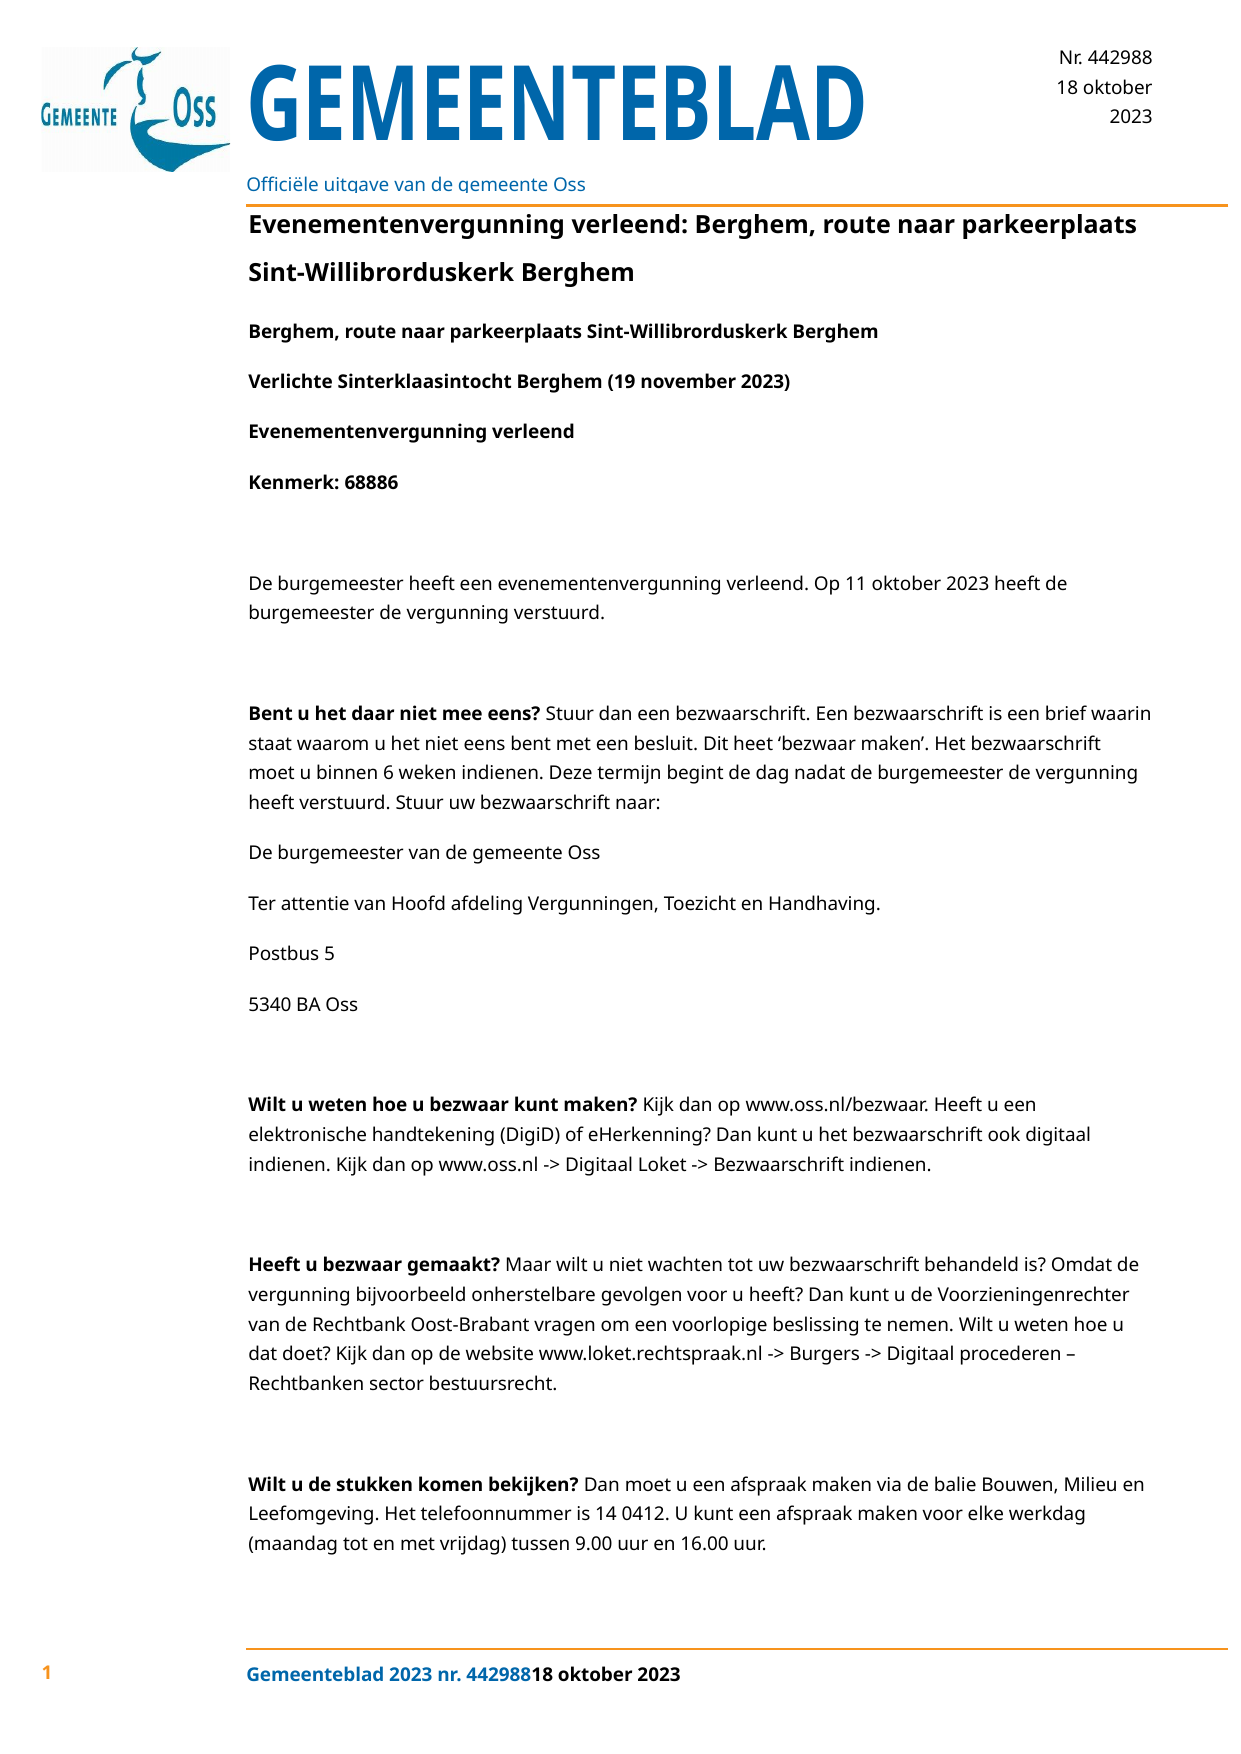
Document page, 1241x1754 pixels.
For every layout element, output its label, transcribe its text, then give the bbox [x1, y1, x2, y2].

text De burgemeester van de gemeente Oss [248, 839, 1152, 865]
text Ter attentie van Hoofd afdeling Vergunningen, Toezicht en Handhaving. [248, 890, 1152, 916]
text Wilt u weten hoe u bezwaar kunt maken? Kijk dan op www.oss.nl/bezwaar. Heeft u een elektronische handtekening (DigiD) of eHerkenning? Dan kunt u het bezwaarschrift ook digitaal indienen. Kijk dan op www.oss.nl -> Digitaal Loket -> Bezwaarschrift indienen. [248, 1092, 1152, 1177]
text Heeft u bezwaar gemaakt? Maar wilt u niet wachten tot uw bezwaarschrift behandeld is? Omdat de vergunning bijvoorbeeld onherstelbare gevolgen voor u heeft? Dan kunt u de Voorzieningenrechter van de Rechtbank Oost-Brabant vragen om een voorlopige beslissing te nemen. Wilt u weten hoe u dat doet? Kijk dan op de website www.loket.rechtspraak.nl -> Burgers -> Digitaal procederen – Rechtbanken sector bestuursrecht. [248, 1252, 1152, 1396]
text 5340 BA Oss [248, 991, 1152, 1017]
text Berghem, route naar parkeerplaats Sint-Willibrorduskerk Berghem [248, 318, 1152, 344]
text Wilt u de stukken komen bekijken? Dan moet u een afspraak maken via de balie Bouwen, Milieu en Leefomgeving. Het telefoonnummer is 14 0412. U kunt een afspraak maken voor elke werkdag (maandag tot en met vrijdag) tussen 9.00 uur en 16.00 uur. [248, 1471, 1152, 1556]
picture [41, 47, 231, 172]
text Evenementenvergunning verleend [248, 419, 1152, 444]
text Postbus 5 [248, 940, 1152, 966]
text Bent u het daar niet mee eens? Stuur dan een bezwaarschrift. Een bezwaarschrift is een brief waarin staat waarom u het niet eens bent met een besluit. Dit heet ‘bezwaar maken’. Het bezwaarschrift moet u binnen 6 weken indienen. Deze termijn begint de dag nadat de burgemeester de vergunning heeft verstuurd. Stuur uw bezwaarschrift naar: [248, 700, 1152, 815]
text Evenementenvergunning verleend: Berghem, route naar parkeerplaats Sint-Willibrorduskerk Berghem [248, 207, 1152, 288]
text Verlichte Sinterklaasintocht Berghem (19 november 2023) [248, 368, 1152, 394]
text Kenmerk: 68886 [248, 469, 1152, 495]
text De burgemeester heeft een evenementenvergunning verleend. Op 11 oktober 2023 heeft de burgemeester de vergunning verstuurd. [248, 570, 1152, 625]
